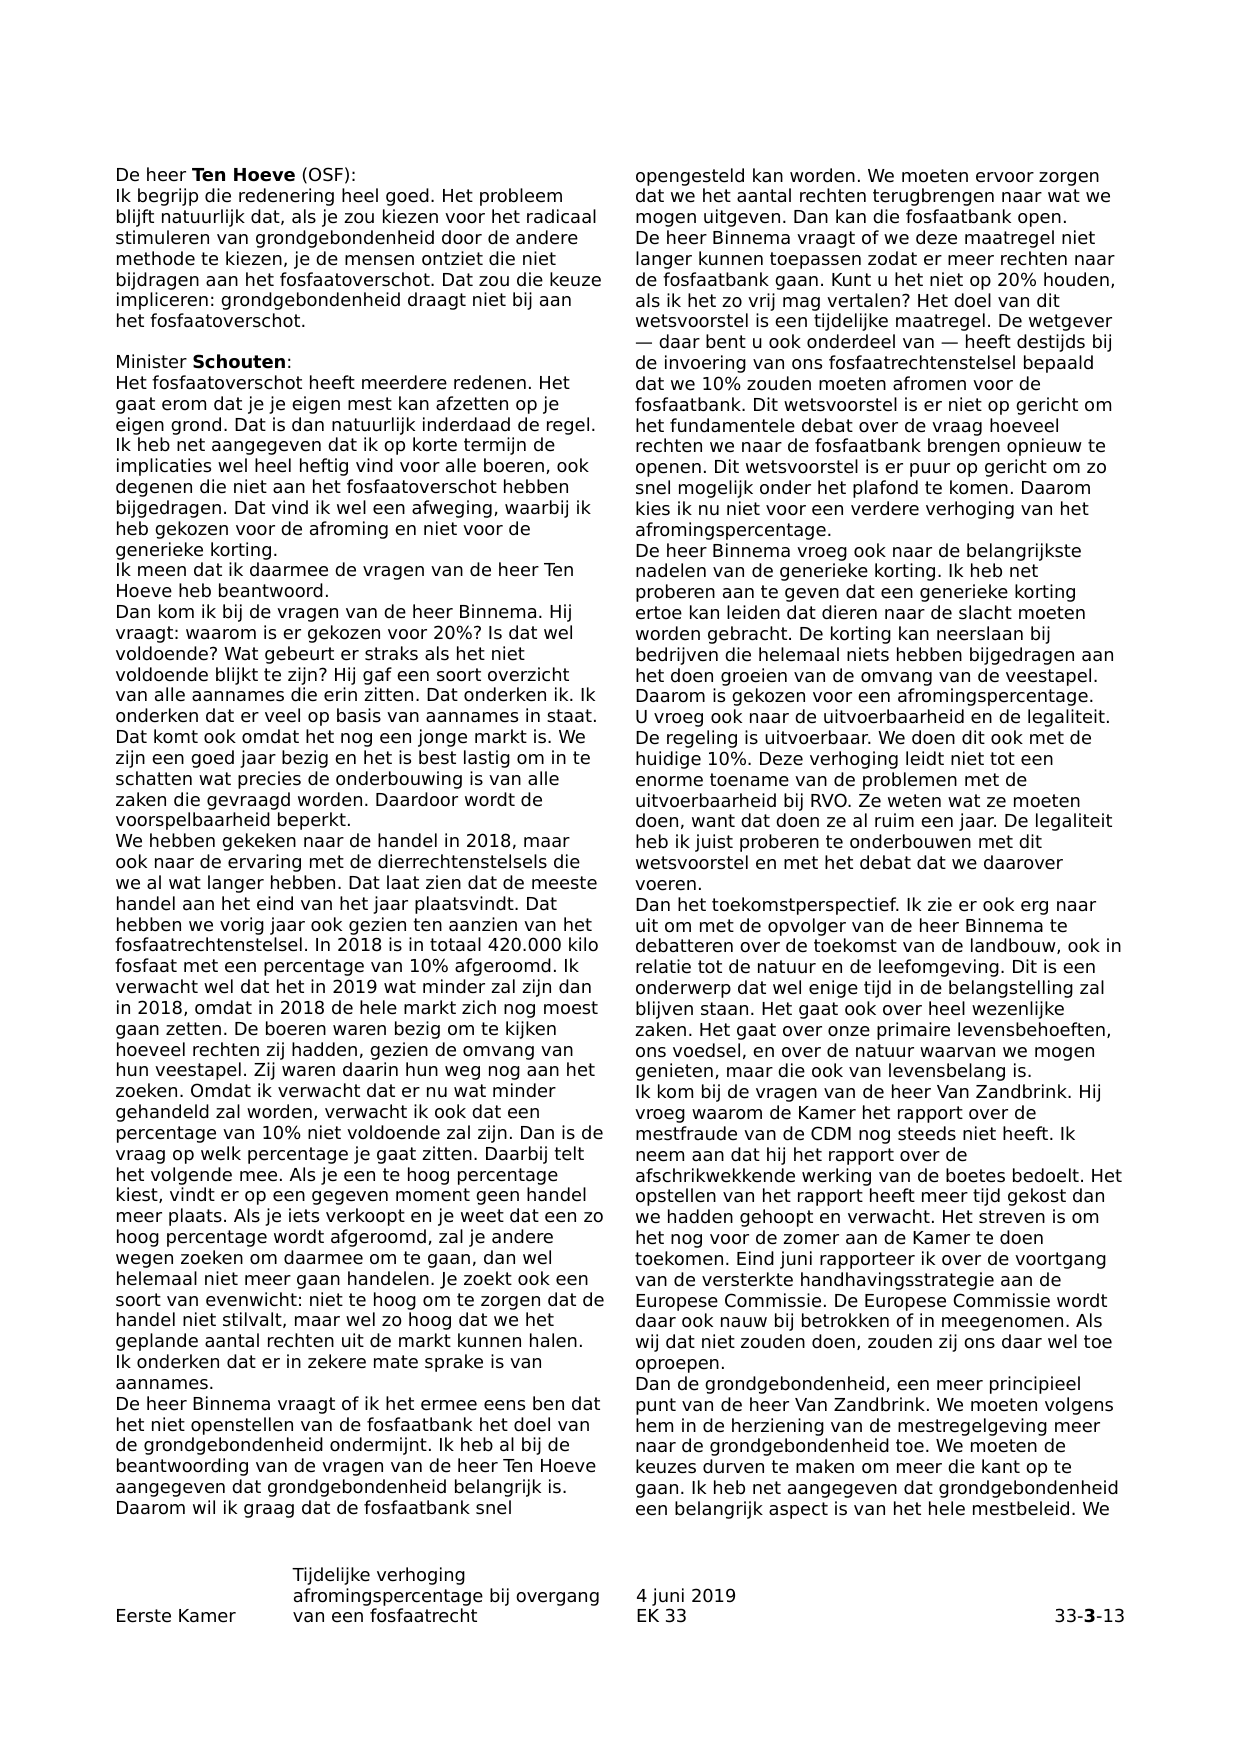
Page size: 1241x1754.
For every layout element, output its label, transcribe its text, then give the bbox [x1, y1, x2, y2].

text We hebben gekeken naar de handel in 2018, maar ook naar de ervaring met de dierrechtenstelsels die we al wat langer hebben. Dat laat zien dat de meeste handel aan het eind van het jaar plaatsvindt. Dat hebben we vorig jaar ook gezien ten aanzien van het fosfaatrechtenstelsel. In 2018 is in totaal 420.000 kilo fosfaat met een percentage van 10% afgeroomd. Ik verwacht wel dat het in 2019 wat minder zal zijn dan in 2018, omdat in 2018 de hele markt zich nog moest gaan zetten. De boeren waren bezig om te kijken hoeveel rechten zij hadden, gezien de omvang van hun veestapel. Zij waren daarin hun weg nog aan het zoeken. Omdat ik verwacht dat er nu wat minder gehandeld zal worden, verwacht ik ook dat een percentage van 10% niet voldoende zal zijn. Dan is de vraag op welk percentage je gaat zitten. Daarbij telt het volgende mee. Als je een te hoog percentage kiest, vindt er op een gegeven moment geen handel meer plaats. Als je iets verkoopt en je weet dat een zo hoog percentage wordt afgeroomd, zal je andere wegen zoeken om daarmee om te gaan, dan wel helemaal niet meer gaan handelen. Je zoekt ook een soort van evenwicht: niet te hoog om te zorgen dat de handel niet stilvalt, maar wel zo hoog dat we het geplande aantal rechten uit de markt kunnen halen. Ik onderken dat er in zekere mate sprake is van aannames. [115, 831, 605, 1393]
text U vroeg ook naar de uitvoerbaarheid en de legaliteit. De regeling is uitvoerbaar. We doen dit ook met de huidige 10%. Deze verhoging leidt niet tot een enorme toename van de problemen met de uitvoerbaarheid bij RVO. Ze weten wat ze moeten doen, want dat doen ze al ruim een jaar. De legaliteit heb ik juist proberen te onderbouwen met dit wetsvoorstel en met het debat dat we daarover voeren. [635, 707, 1125, 894]
text De heer Ten Hoeve (OSF): [115, 165, 605, 186]
text Dan de grondgebondenheid, een meer principieel punt van de heer Van Zandbrink. We moeten volgens hem in de herziening van de mestregelgeving meer naar de grondgebondenheid toe. We moeten de keuzes durven te maken om meer die kant op te gaan. Ik heb net aangegeven dat grondgebondenheid een belangrijk aspect is van het hele mestbeleid. We [635, 1374, 1125, 1519]
text De heer Binnema vraagt of ik het ermee eens ben dat het niet openstellen van de fosfaatbank het doel van de grondgebondenheid ondermijnt. Ik heb al bij de beantwoording van de vragen van de heer Ten Hoeve aangegeven dat grondgebondenheid belangrijk is. Daarom wil ik graag dat de fosfaatbank snel [115, 1393, 605, 1518]
text opengesteld kan worden. We moeten ervoor zorgen dat we het aantal rechten terugbrengen naar wat we mogen uitgeven. Dan kan die fosfaatbank open. [635, 165, 1125, 228]
text De heer Binnema vroeg ook naar de belangrijkste nadelen van de generieke korting. Ik heb net proberen aan te geven dat een generieke korting ertoe kan leiden dat dieren naar de slacht moeten worden gebracht. De korting kan neerslaan bij bedrijven die helemaal niets hebben bijgedragen aan het doen groeien van de omvang van de veestapel. Daarom is gekozen voor een afromingspercentage. [635, 540, 1125, 707]
text Ik begrijp die redenering heel goed. Het probleem blijft natuurlijk dat, als je zou kiezen voor het radicaal stimuleren van grondgebondenheid door de andere methode te kiezen, je de mensen ontziet die niet bijdragen aan het fosfaatoverschot. Dat zou die keuze impliceren: grondgebondenheid draagt niet bij aan het fosfaatoverschot. [115, 186, 605, 332]
text Het fosfaatoverschot heeft meerdere redenen. Het gaat erom dat je je eigen mest kan afzetten op je eigen grond. Dat is dan natuurlijk inderdaad de regel. Ik heb net aangegeven dat ik op korte termijn de implicaties wel heel heftig vind voor alle boeren, ook degenen die niet aan het fosfaatoverschot hebben bijgedragen. Dat vind ik wel een afweging, waarbij ik heb gekozen voor de afroming en niet voor de generieke korting. [115, 373, 605, 560]
text Ik meen dat ik daarmee de vragen van de heer Ten Hoeve heb beantwoord. [115, 560, 605, 602]
text Minister Schouten: [115, 352, 605, 373]
text Ik kom bij de vragen van de heer Van Zandbrink. Hij vroeg waarom de Kamer het rapport over de mestfraude van de CDM nog steeds niet heeft. Ik neem aan dat hij het rapport over de afschrikwekkende werking van de boetes bedoelt. Het opstellen van het rapport heeft meer tijd gekost dan we hadden gehoopt en verwacht. Het streven is om het nog voor de zomer aan de Kamer te doen toekomen. Eind juni rapporteer ik over de voortgang van de versterkte handhavingsstrategie aan de Europese Commissie. De Europese Commissie wordt daar ook nauw bij betrokken of in meegenomen. Als wij dat niet zouden doen, zouden zij ons daar wel toe oproepen. [635, 1082, 1125, 1374]
text Dan kom ik bij de vragen van de heer Binnema. Hij vraagt: waarom is er gekozen voor 20%? Is dat wel voldoende? Wat gebeurt er straks als het niet voldoende blijkt te zijn? Hij gaf een soort overzicht van alle aannames die erin zitten. Dat onderken ik. Ik onderken dat er veel op basis van aannames in staat. Dat komt ook omdat het nog een jonge markt is. We zijn een goed jaar bezig en het is best lastig om in te schatten wat precies de onderbouwing is van alle zaken die gevraagd worden. Daardoor wordt de voorspelbaarheid beperkt. [115, 602, 605, 831]
text De heer Binnema vraagt of we deze maatregel niet langer kunnen toepassen zodat er meer rechten naar de fosfaatbank gaan. Kunt u het niet op 20% houden, als ik het zo vrij mag vertalen? Het doel van dit wetsvoorstel is een tijdelijke maatregel. De wetgever — daar bent u ook onderdeel van — heeft destijds bij de invoering van ons fosfaatrechtenstelsel bepaald dat we 10% zouden moeten afromen voor de fosfaatbank. Dit wetsvoorstel is er niet op gericht om het fundamentele debat over de vraag hoeveel rechten we naar de fosfaatbank brengen opnieuw te openen. Dit wetsvoorstel is er puur op gericht om zo snel mogelijk onder het plafond te komen. Daarom kies ik nu niet voor een verdere verhoging van het afromingspercentage. [635, 228, 1125, 540]
text Dan het toekomstperspectief. Ik zie er ook erg naar uit om met de opvolger van de heer Binnema te debatteren over de toekomst van de landbouw, ook in relatie tot de natuur en de leefomgeving. Dit is een onderwerp dat wel enige tijd in de belangstelling zal blijven staan. Het gaat ook over heel wezenlijke zaken. Het gaat over onze primaire levensbehoeften, ons voedsel, en over de natuur waarvan we mogen genieten, maar die ook van levensbelang is. [635, 894, 1125, 1082]
